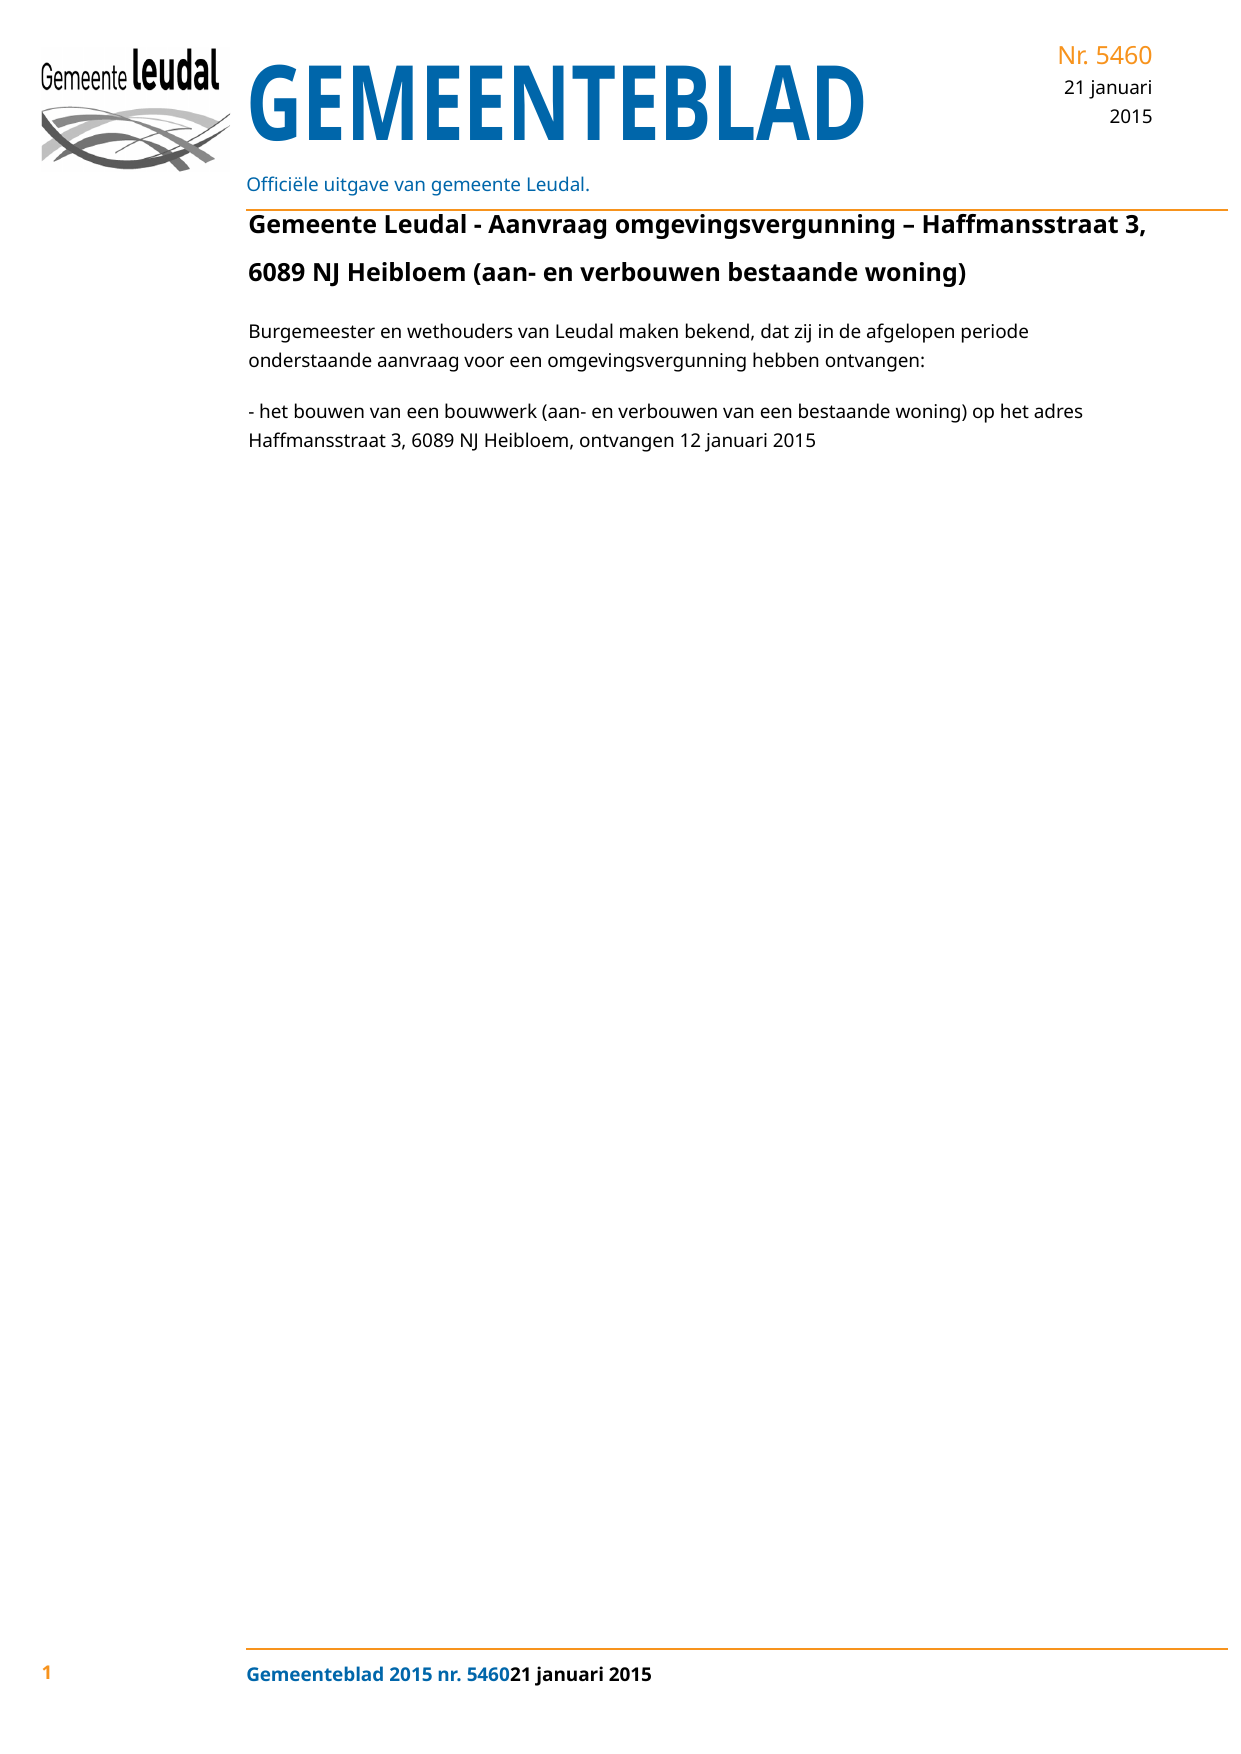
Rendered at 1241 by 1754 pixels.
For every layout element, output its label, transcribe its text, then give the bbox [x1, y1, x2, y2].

text - het bouwen van een bouwwerk (aan- en verbouwen van een bestaande woning) op het adres Haffmansstraat 3, 6089 NJ Heibloem, ontvangen 12 januari 2015 [248, 398, 1152, 453]
picture [41, 47, 231, 172]
text Burgemeester en wethouders van Leudal maken bekend, dat zij in de afgelopen periode onderstaande aanvraag voor een omgevingsvergunning hebben ontvangen: [248, 318, 1152, 373]
text Gemeente Leudal - Aanvraag omgevingsvergunning – Haffmansstraat 3, 6089 NJ Heibloem (aan- en verbouwen bestaande woning) [248, 211, 1152, 288]
